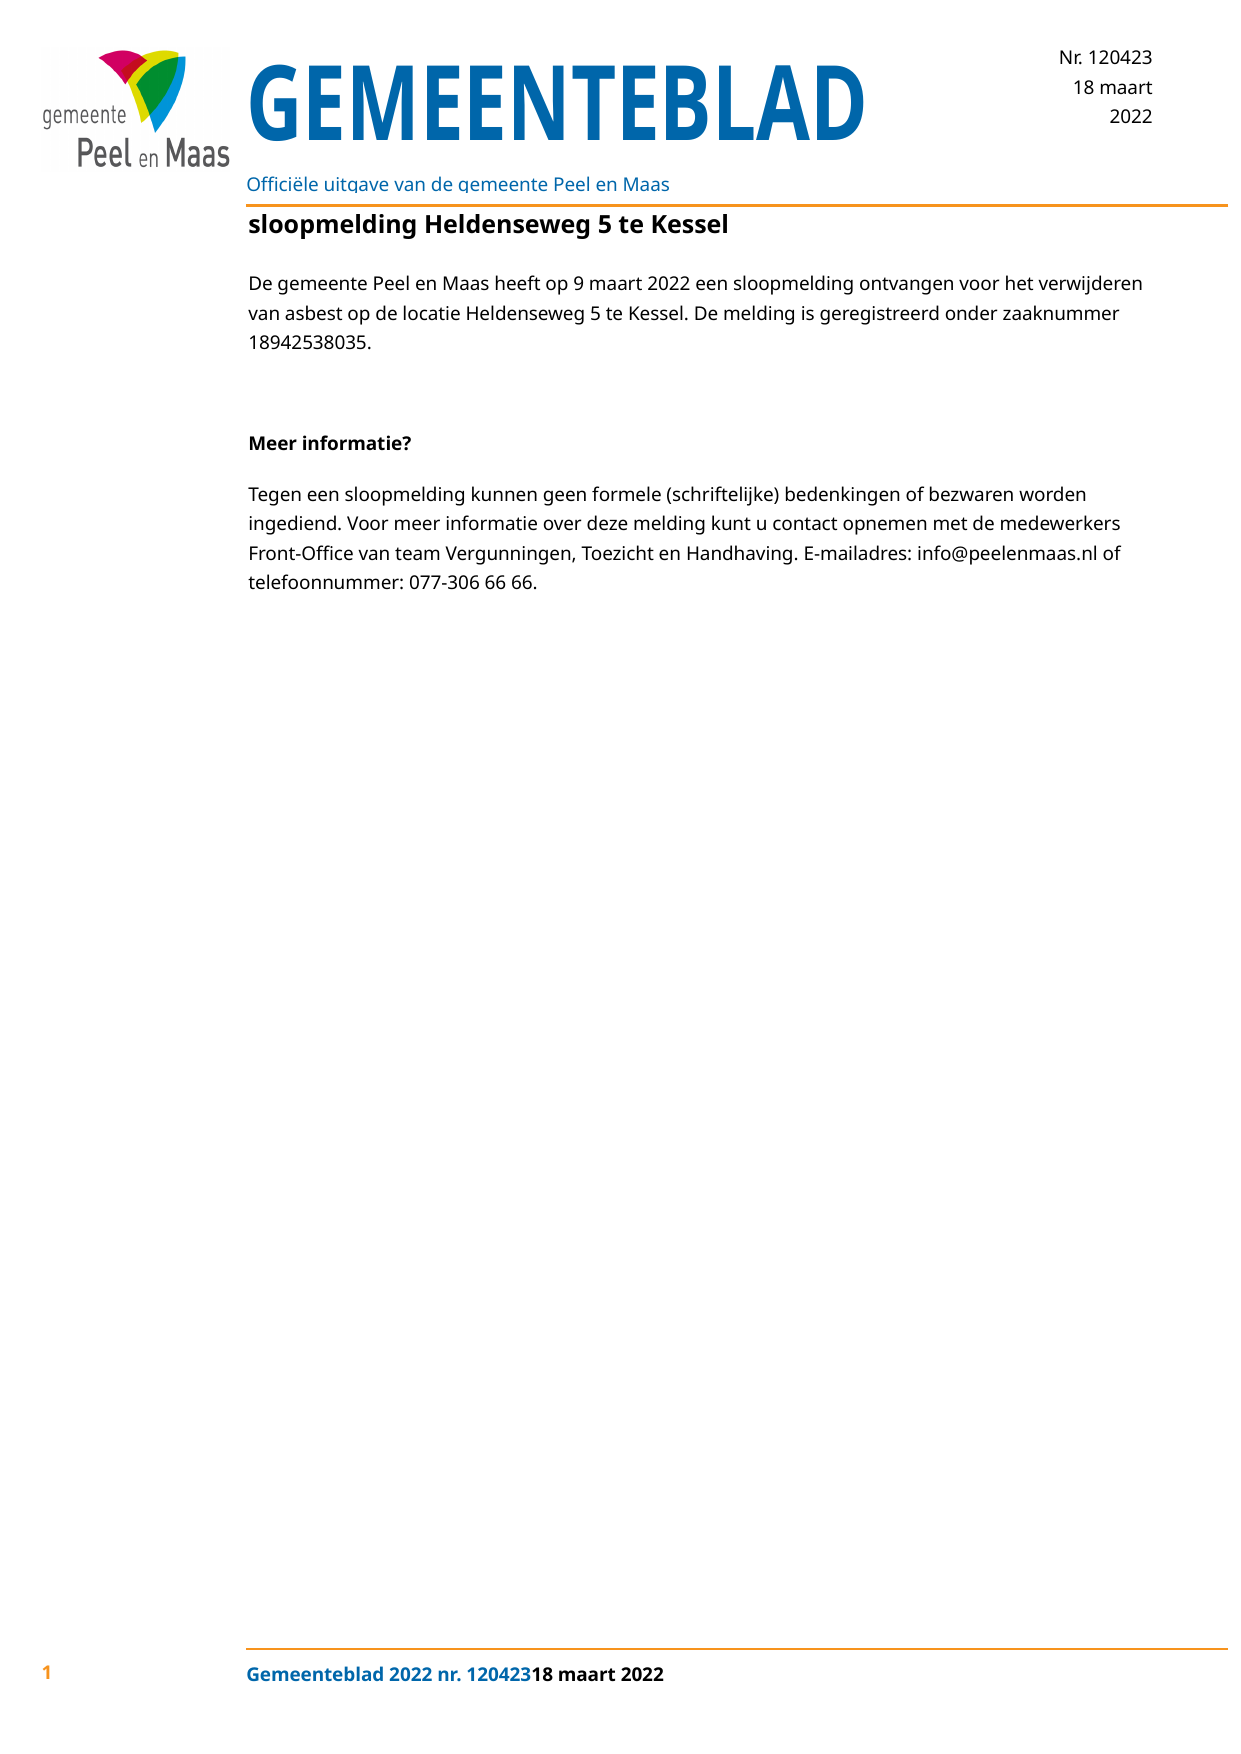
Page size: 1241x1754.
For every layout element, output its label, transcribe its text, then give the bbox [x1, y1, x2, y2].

text sloopmelding Heldenseweg 5 te Kessel [248, 207, 1152, 241]
text Meer informatie? [248, 430, 1152, 456]
text Tegen een sloopmelding kunnen geen formele (schriftelijke) bedenkingen of bezwaren worden ingediend. Voor meer informatie over deze melding kunt u contact opnemen met de medewerkers Front-Office van team Vergunningen, Toezicht en Handhaving. E-mailadres: info@peelenmaas.nl of telefoonnummer: 077-306 66 66. [248, 481, 1152, 595]
picture [41, 47, 231, 172]
text De gemeente Peel en Maas heeft op 9 maart 2022 een sloopmelding ontvangen voor het verwijderen van asbest op de locatie Heldenseweg 5 te Kessel. De melding is geregistreerd onder zaaknummer 18942538035. [248, 270, 1152, 355]
